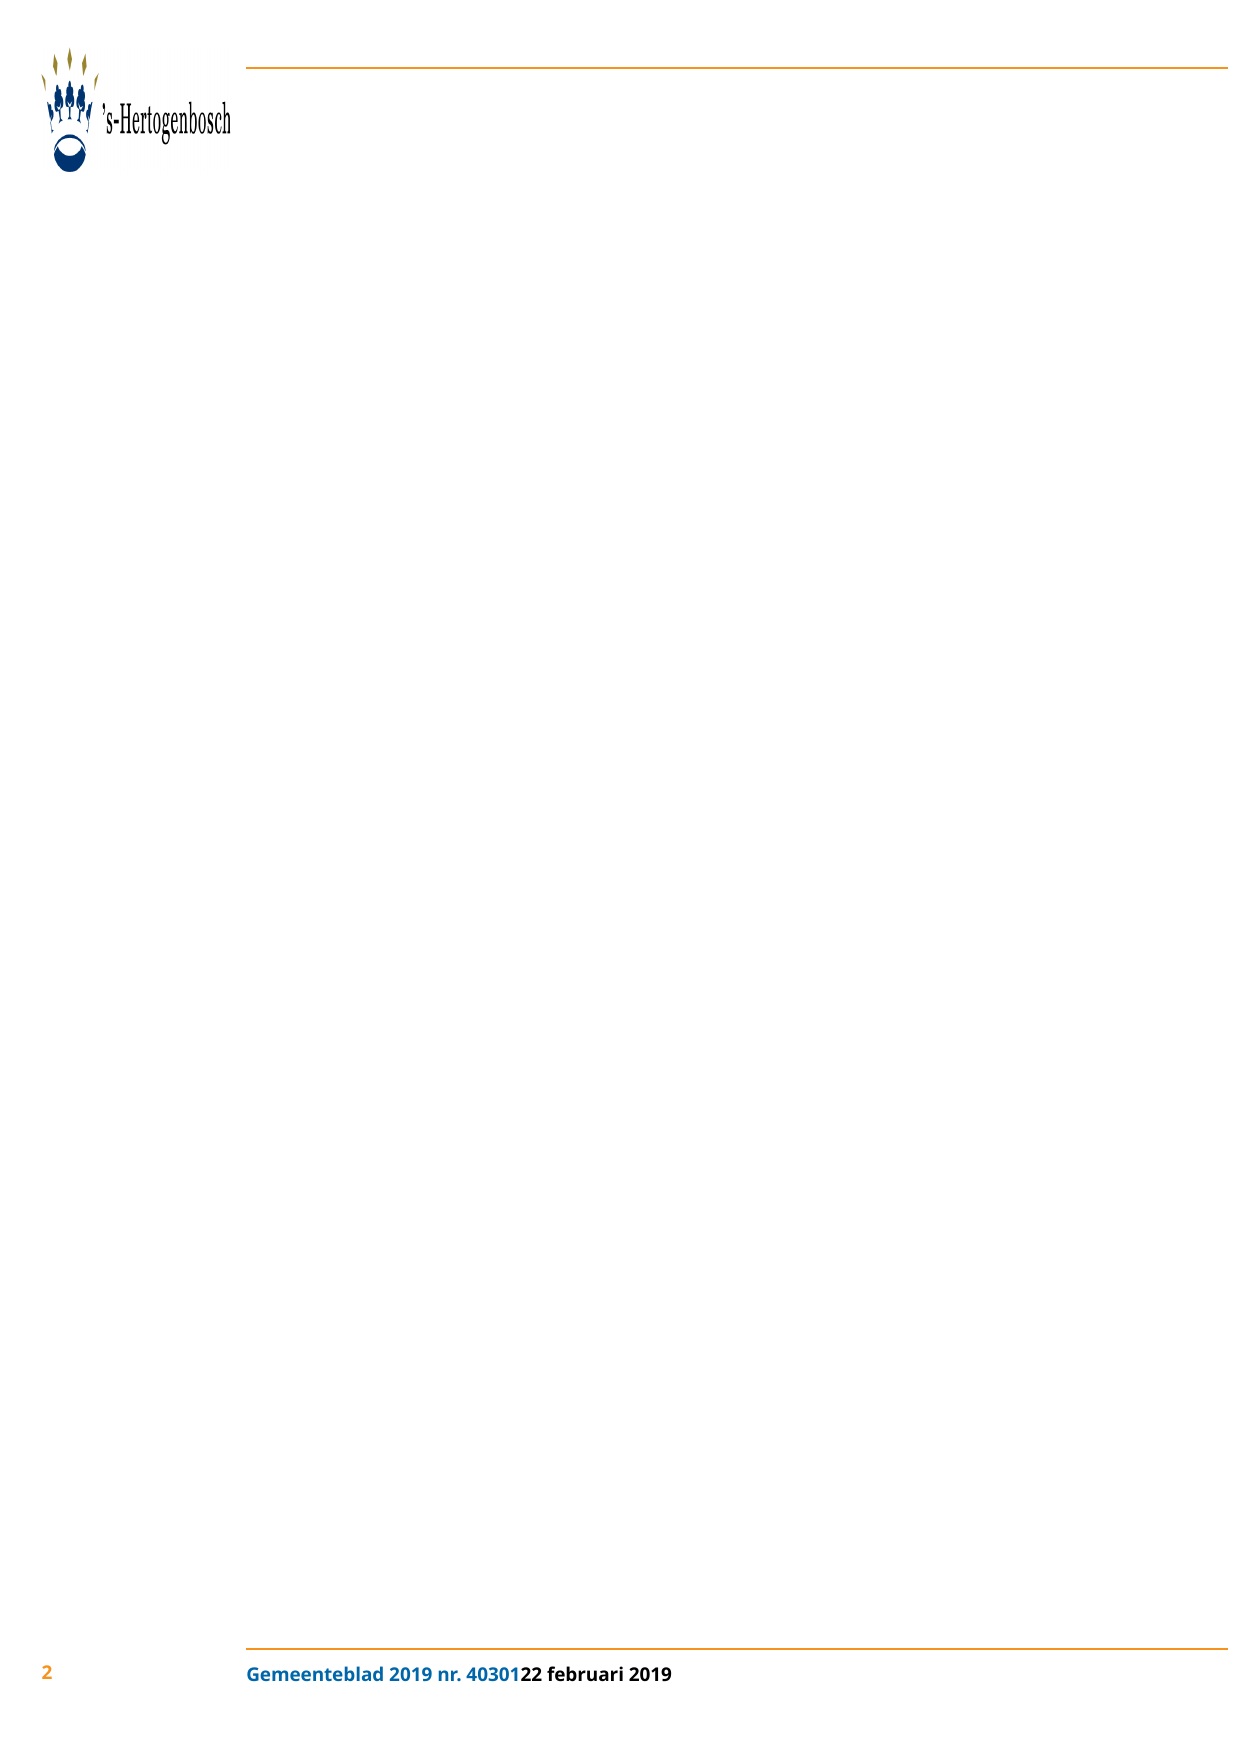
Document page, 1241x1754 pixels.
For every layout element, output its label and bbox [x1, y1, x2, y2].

picture [41, 47, 231, 172]
